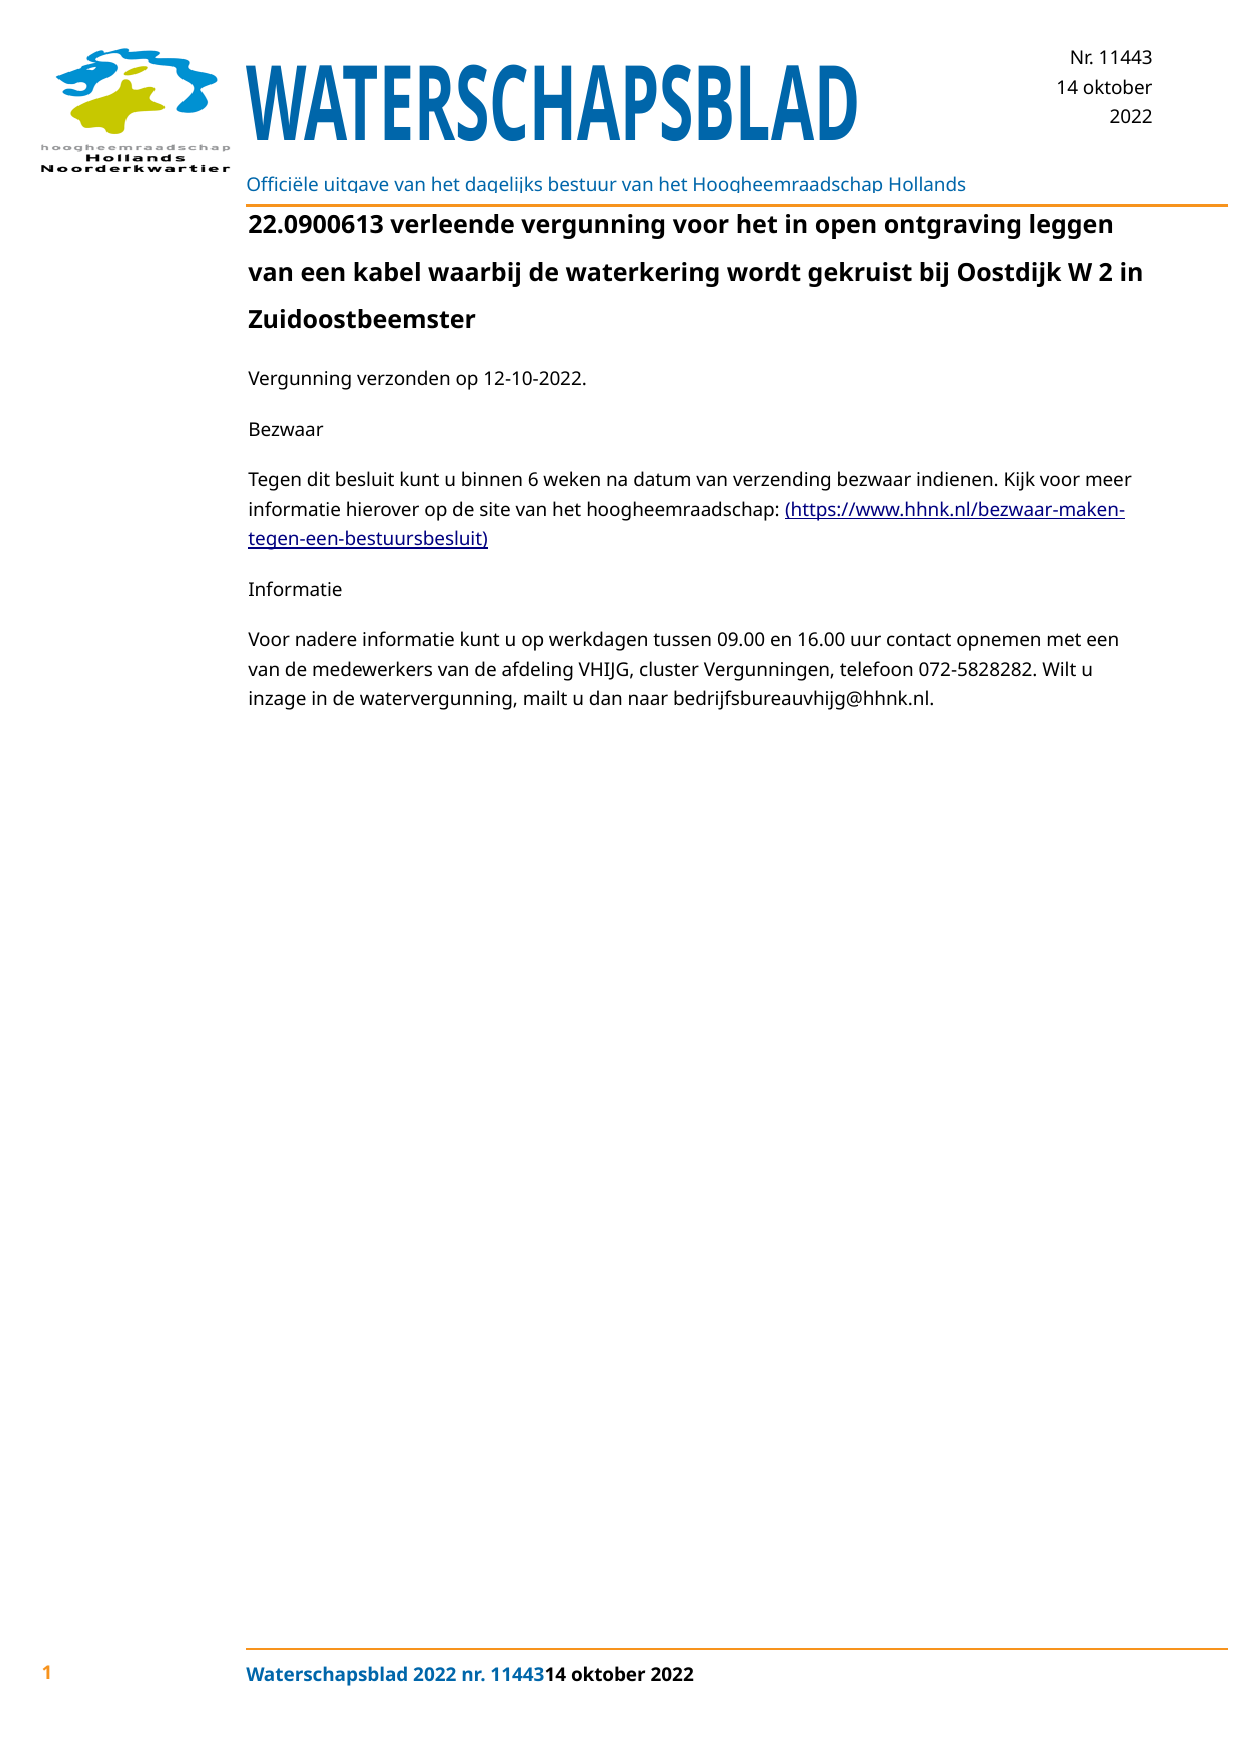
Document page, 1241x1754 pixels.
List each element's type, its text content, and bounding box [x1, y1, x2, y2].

text Vergunning verzonden op 12-10-2022. [248, 366, 1152, 391]
text Voor nadere informatie kunt u op werkdagen tussen 09.00 en 16.00 uur contact opnemen met een van de medewerkers van de afdeling VHIJG, cluster Vergunningen, telefoon 072-5828282. Wilt u inzage in de watervergunning, mailt u dan naar bedrijfsbureauvhijg@hhnk.nl. [248, 626, 1152, 711]
text Bezwaar [248, 416, 1152, 442]
text Informatie [248, 576, 1152, 602]
picture [41, 47, 231, 172]
text Tegen dit besluit kunt u binnen 6 weken na datum van verzending bezwaar indienen. Kijk voor meer informatie hierover op de site van het hoogheemraadschap: (https://www.hhnk.nl/bezwaar-maken-tegen-een-bestuursbesluit) [248, 466, 1152, 551]
text 22.0900613 verleende vergunning voor het in open ontgraving leggen van een kabel waarbij de waterkering wordt gekruist bij Oostdijk W 2 in Zuidoostbeemster [248, 207, 1152, 336]
